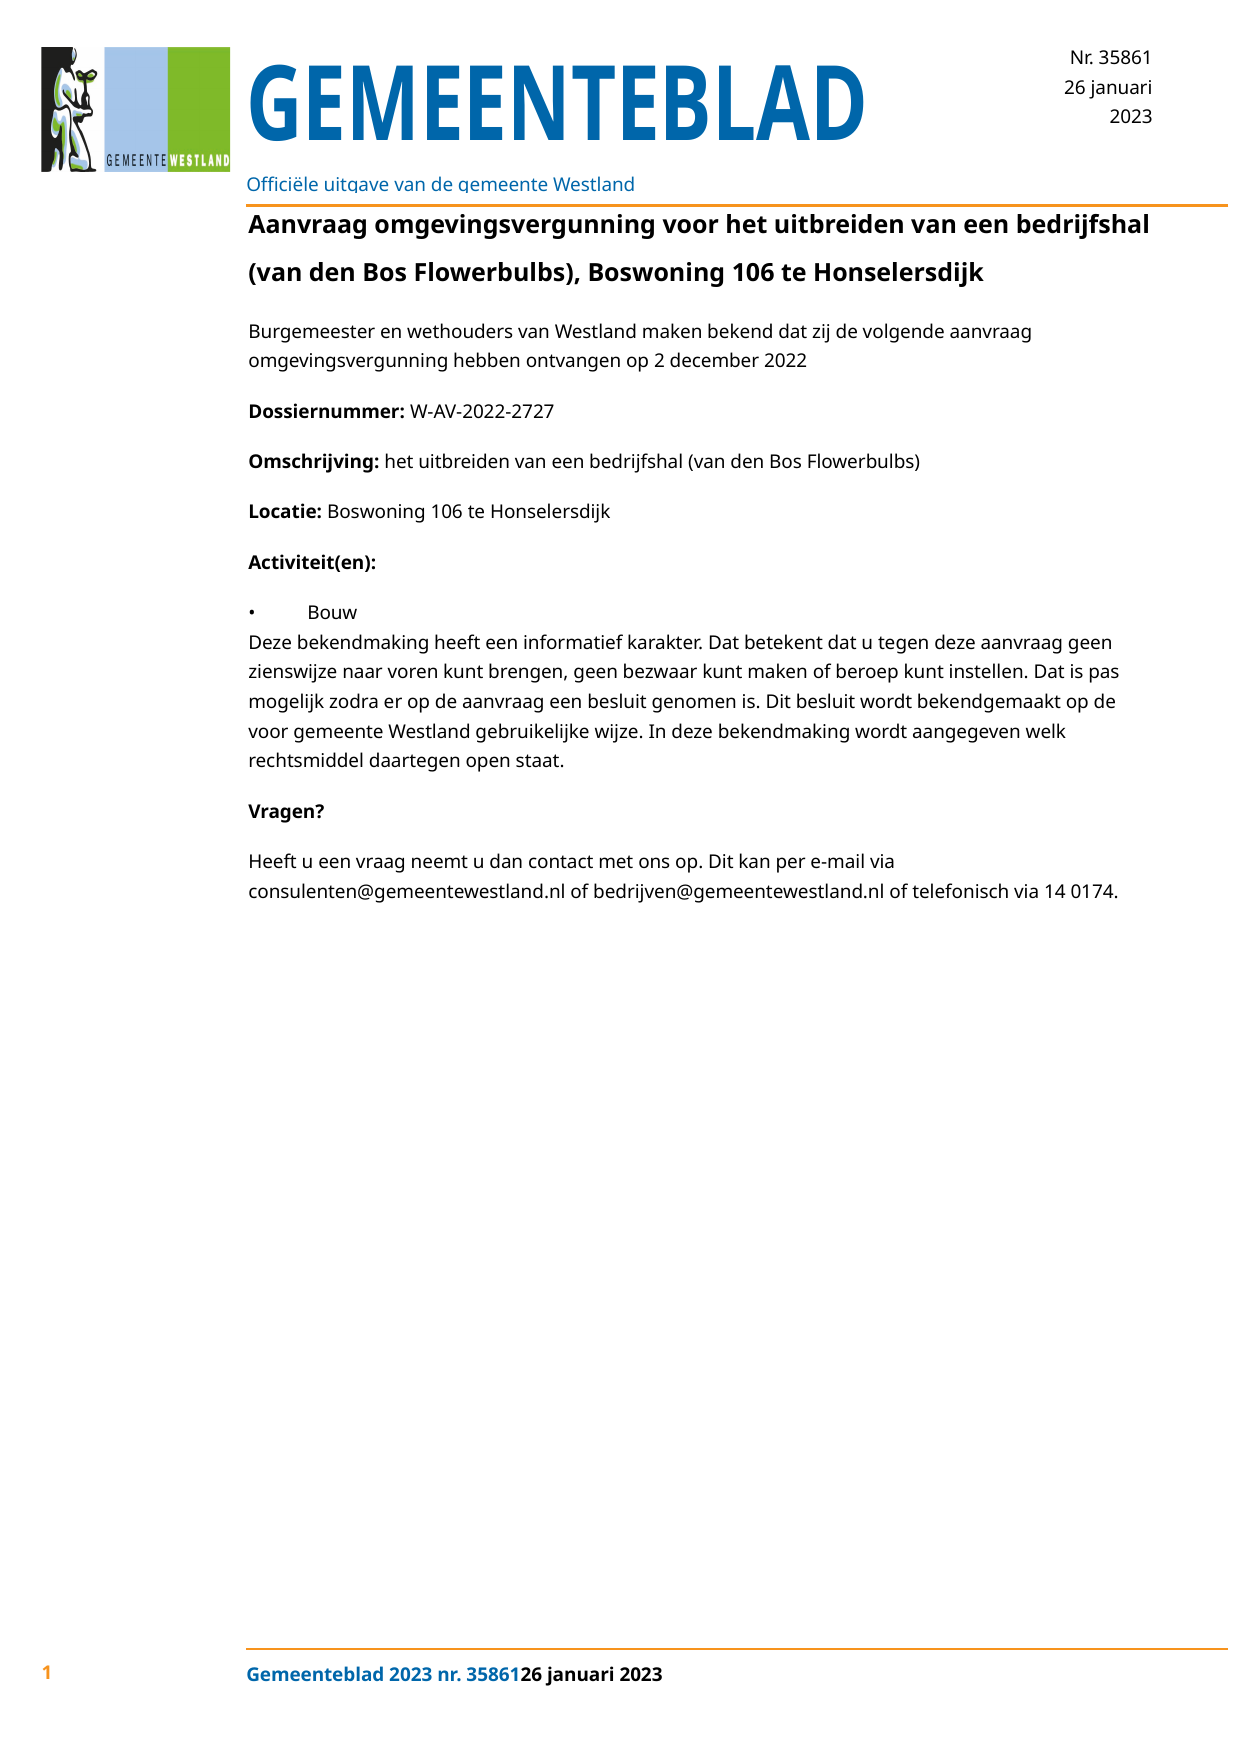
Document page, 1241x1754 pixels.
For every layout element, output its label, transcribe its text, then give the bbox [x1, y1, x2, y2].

text Burgemeester en wethouders van Westland maken bekend dat zij de volgende aanvraag omgevingsvergunning hebben ontvangen op 2 december 2022 [248, 318, 1152, 373]
text Vragen? [248, 798, 1152, 824]
text Deze bekendmaking heeft een informatief karakter. Dat betekent dat u tegen deze aanvraag geen zienswijze naar voren kunt brengen, geen bezwaar kunt maken of beroep kunt instellen. Dat is pas mogelijk zodra er op de aanvraag een besluit genomen is. Dit besluit wordt bekendgemaakt op de voor gemeente Westland gebruikelijke wijze. In deze bekendmaking wordt aangegeven welk rechtsmiddel daartegen open staat. [248, 629, 1152, 773]
text Dossiernummer: W-AV-2022-2727 [248, 398, 1152, 424]
text Activiteit(en): [248, 549, 1152, 575]
picture [41, 47, 231, 172]
text Aanvraag omgevingsvergunning voor het uitbreiden van een bedrijfshal (van den Bos Flowerbulbs), Boswoning 106 te Honselersdijk [248, 207, 1152, 288]
list Bouw [248, 599, 1152, 625]
text Heeft u een vraag neemt u dan contact met ons op. Dit kan per e-mail via consulenten@gemeentewestland.nl of bedrijven@gemeentewestland.nl of telefonisch via 14 0174. [248, 848, 1152, 904]
text Locatie: Boswoning 106 te Honselersdijk [248, 499, 1152, 524]
text Omschrijving: het uitbreiden van een bedrijfshal (van den Bos Flowerbulbs) [248, 448, 1152, 474]
